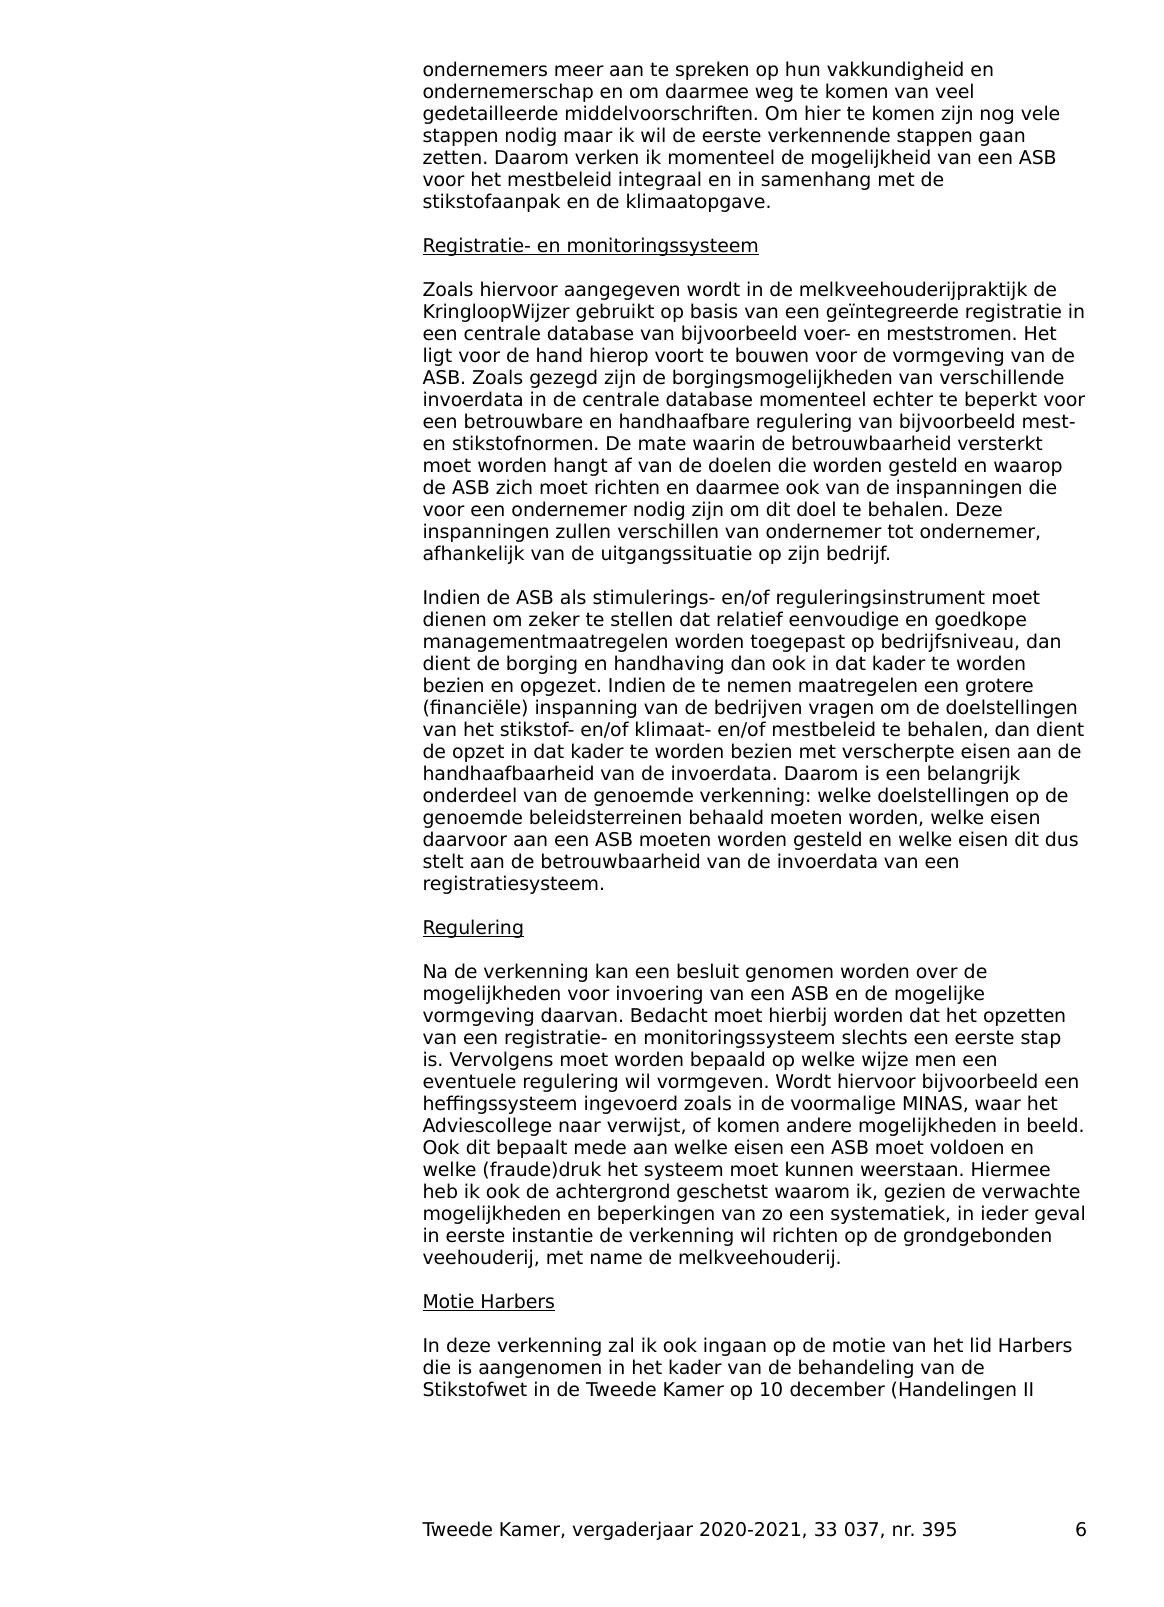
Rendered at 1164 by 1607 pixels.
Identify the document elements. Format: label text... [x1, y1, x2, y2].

text Indien de ASB als stimulerings- en/of reguleringsinstrument moet dienen om zeker te stellen dat relatief eenvoudige en goedkope managementmaatregelen worden toegepast op bedrijfsniveau, dan dient de borging en handhaving dan ook in dat kader te worden bezien en opgezet. Indien de te nemen maatregelen een grotere (financiële) inspanning van de bedrijven vragen om de doelstellingen van het stikstof- en/of klimaat- en/of mestbeleid te behalen, dan dient de opzet in dat kader te worden bezien met verscherpte eisen aan de handhaafbaarheid van de invoerdata. Daarom is een belangrijk onderdeel van de genoemde verkenning: welke doelstellingen op de genoemde beleidsterreinen behaald moeten worden, welke eisen daarvoor aan een ASB moeten worden gesteld en welke eisen dit dus stelt aan de betrouwbaarheid van de invoerdata van een registratiesysteem. [422, 587, 1087, 895]
subtitle Regulering [422, 917, 1087, 939]
subtitle Motie Harbers [422, 1291, 1087, 1313]
text Zoals hiervoor aangegeven wordt in de melkveehouderijpraktijk de KringloopWijzer gebruikt op basis van een geïntegreerde registratie in een centrale database van bijvoorbeeld voer- en meststromen. Het ligt voor de hand hierop voort te bouwen voor de vormgeving van de ASB. Zoals gezegd zijn de borgingsmogelijkheden van verschillende invoerdata in de centrale database momenteel echter te beperkt voor een betrouwbare en handhaafbare regulering van bijvoorbeeld mest- en stikstofnormen. De mate waarin de betrouwbaarheid versterkt moet worden hangt af van de doelen die worden gesteld en waarop de ASB zich moet richten en daarmee ook van de inspanningen die voor een ondernemer nodig zijn om dit doel te behalen. Deze inspanningen zullen verschillen van ondernemer tot ondernemer, afhankelijk van de uitgangssituatie op zijn bedrijf. [422, 279, 1087, 565]
subtitle Registratie- en monitoringssysteem [422, 235, 1087, 257]
text ondernemers meer aan te spreken op hun vakkundigheid en ondernemerschap en om daarmee weg te komen van veel gedetailleerde middelvoorschriften. Om hier te komen zijn nog vele stappen nodig maar ik wil de eerste verkennende stappen gaan zetten. Daarom verken ik momenteel de mogelijkheid van een ASB voor het mestbeleid integraal en in samenhang met de stikstofaanpak en de klimaatopgave. [422, 59, 1087, 213]
text In deze verkenning zal ik ook ingaan op de motie van het lid Harbers die is aangenomen in het kader van de behandeling van de Stikstofwet in de Tweede Kamer op 10 december (Handelingen II [422, 1335, 1087, 1401]
text Na de verkenning kan een besluit genomen worden over de mogelijkheden voor invoering van een ASB en de mogelijke vormgeving daarvan. Bedacht moet hierbij worden dat het opzetten van een registratie- en monitoringssysteem slechts een eerste stap is. Vervolgens moet worden bepaald op welke wijze men een eventuele regulering wil vormgeven. Wordt hiervoor bijvoorbeeld een heffingssysteem ingevoerd zoals in de voormalige MINAS, waar het Adviescollege naar verwijst, of komen andere mogelijkheden in beeld. Ook dit bepaalt mede aan welke eisen een ASB moet voldoen en welke (fraude)druk het systeem moet kunnen weerstaan. Hiermee heb ik ook de achtergrond geschetst waarom ik, gezien de verwachte mogelijkheden en beperkingen van zo een systematiek, in ieder geval in eerste instantie de verkenning wil richten op de grondgebonden veehouderij, met name de melkveehouderij. [422, 961, 1087, 1269]
